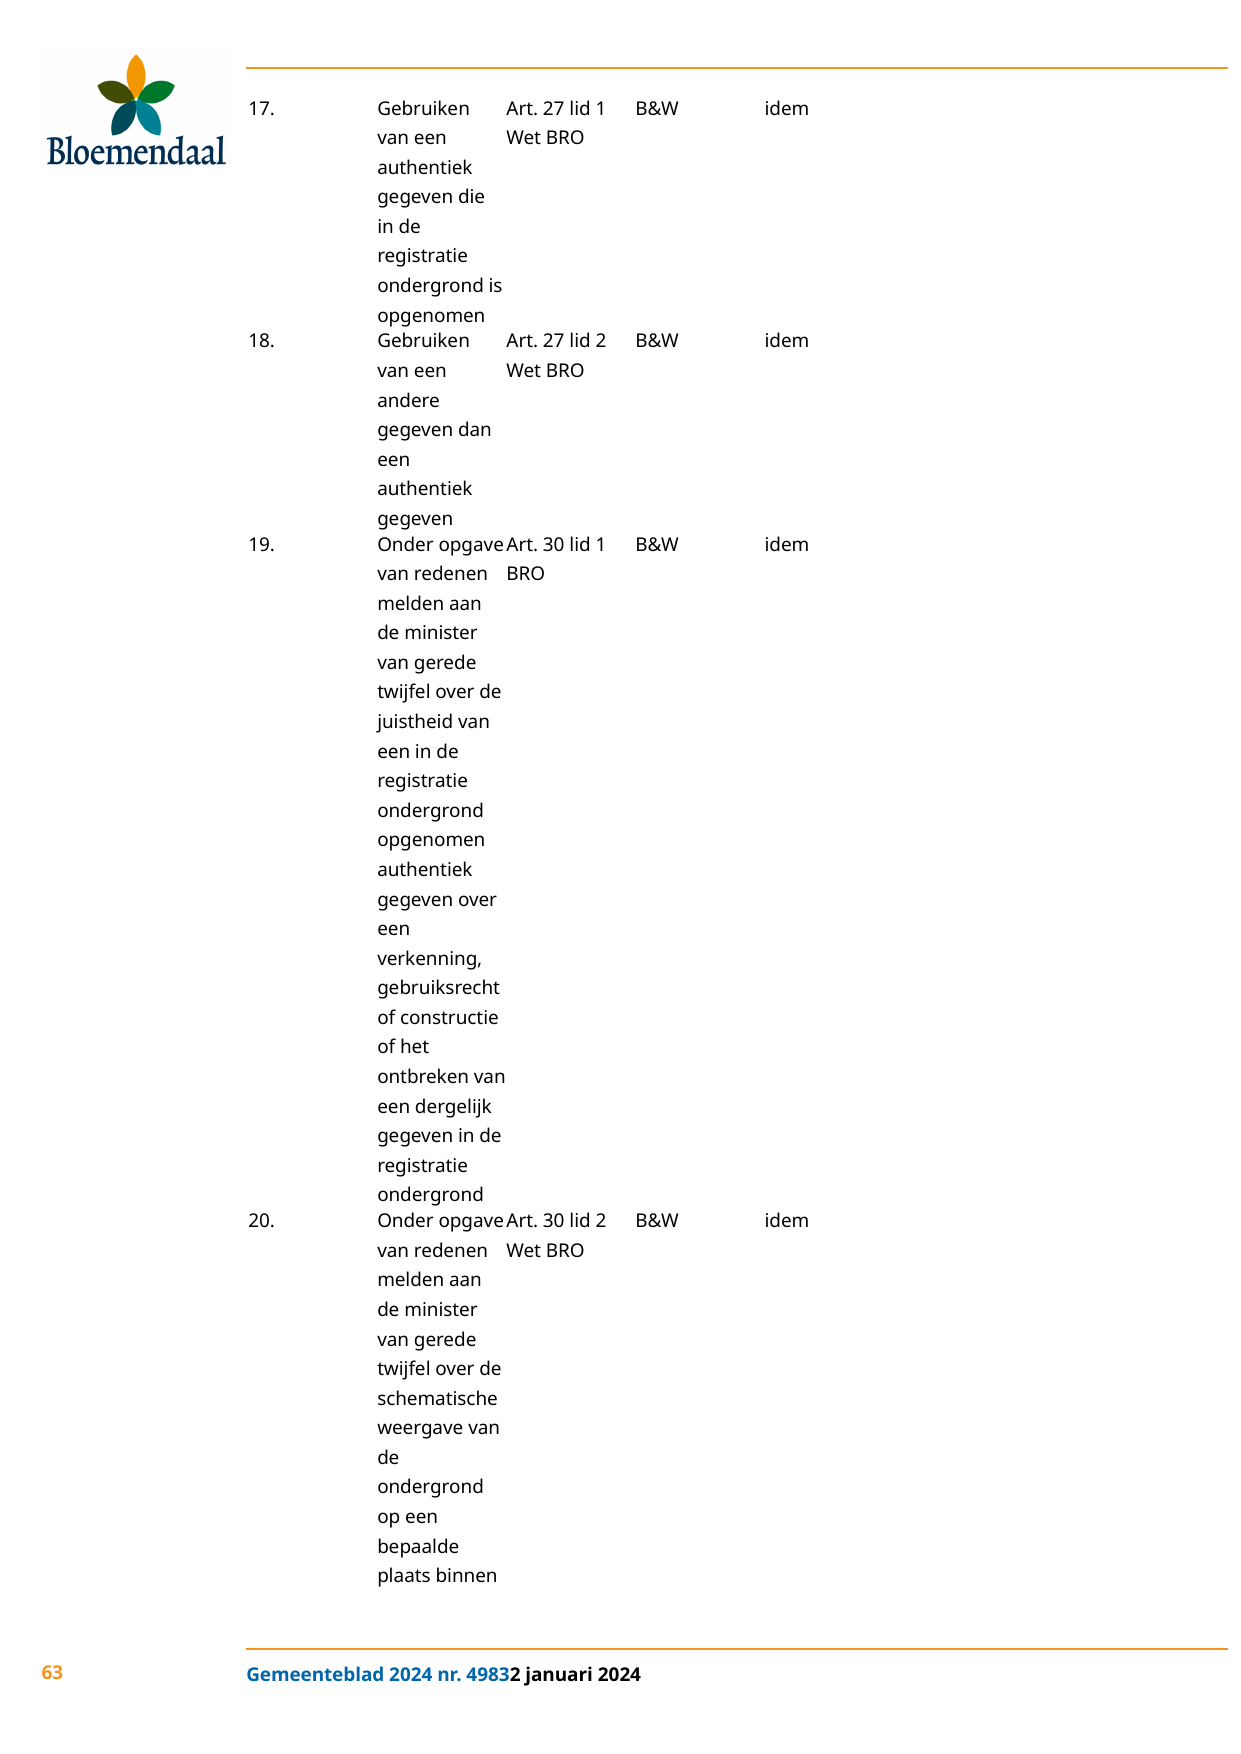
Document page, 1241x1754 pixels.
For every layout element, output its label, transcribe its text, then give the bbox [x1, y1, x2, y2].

table_cell B&W [635, 95, 764, 328]
picture [41, 47, 231, 172]
table_cell Art. 30 lid 1 BRO [506, 531, 635, 1207]
table_cell idem [764, 531, 893, 1207]
table_cell idem [764, 95, 893, 328]
table_cell B&W [635, 531, 764, 1207]
table_cell Art. 30 lid 2 Wet BRO [506, 1208, 635, 1588]
table_cell 17. [248, 95, 377, 328]
table_cell [894, 1208, 1022, 1588]
table_cell idem [764, 328, 893, 531]
table_cell [894, 531, 1022, 1207]
table_cell Onder opgave van redenen melden aan de minister van gerede twijfel over de juistheid van een in de registratie ondergrond opgenomen authentiek gegeven over een verkenning, gebruiksrecht of constructie of het ontbreken van een dergelijk gegeven in de registratie ondergrond [377, 531, 506, 1207]
table_cell B&W [635, 328, 764, 531]
table_cell Gebruiken van een andere gegeven dan een authentiek gegeven [377, 328, 506, 531]
table_cell 20. [248, 1208, 377, 1588]
table_cell 19. [248, 531, 377, 1207]
table_cell Onder opgave van redenen melden aan de minister van gerede twijfel over de schematische weergave van de ondergrond op een bepaalde plaats binnen [377, 1208, 506, 1588]
table_cell Art. 27 lid 2 Wet BRO [506, 328, 635, 531]
table_cell B&W [635, 1208, 764, 1588]
table_cell [894, 328, 1022, 531]
table_cell [894, 95, 1022, 328]
table_cell 18. [248, 328, 377, 531]
table_cell idem [764, 1208, 893, 1588]
table_cell Art. 27 lid 1 Wet BRO [506, 95, 635, 328]
table_cell Gebruiken van een authentiek gegeven die in de registratie ondergrond is opgenomen [377, 95, 506, 328]
